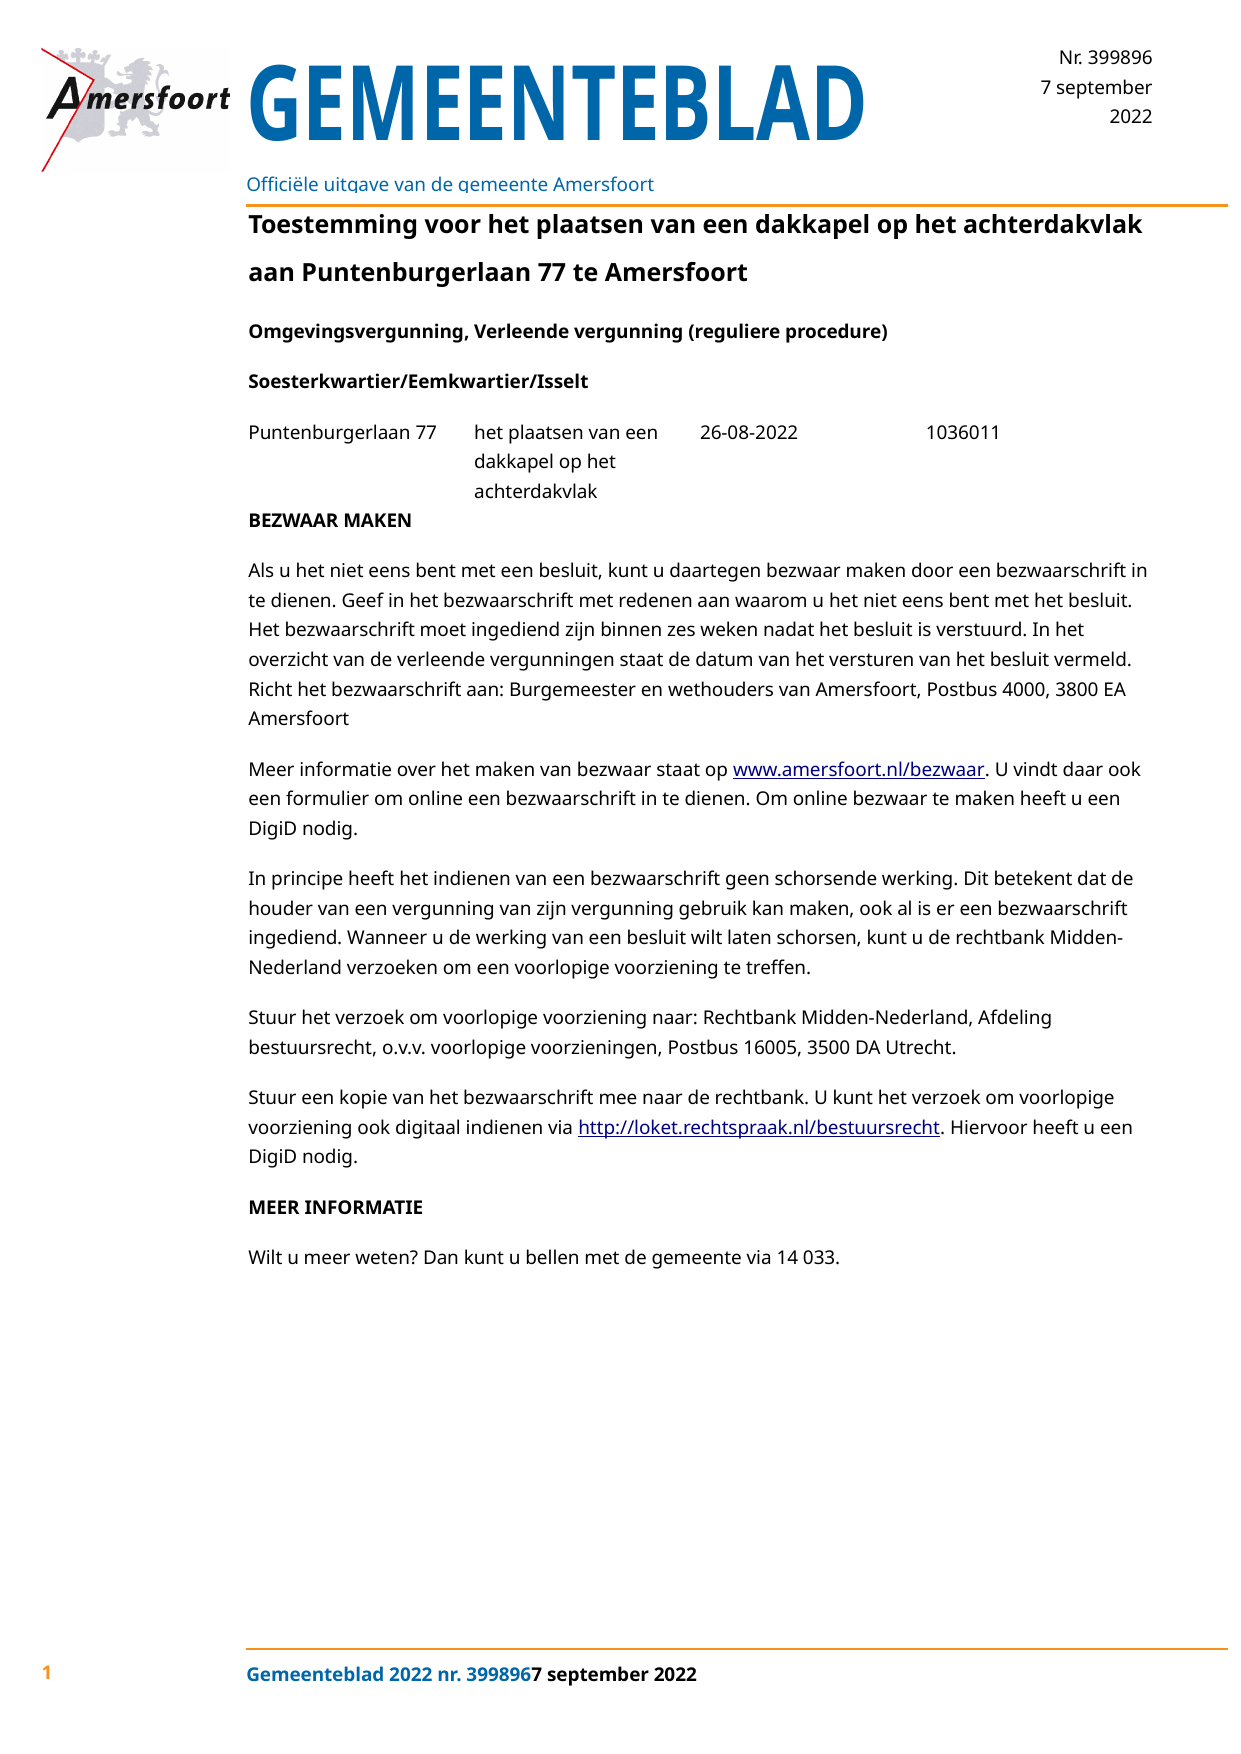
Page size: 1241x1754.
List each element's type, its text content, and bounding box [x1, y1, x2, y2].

table_header Puntenburgerlaan 77 [248, 419, 474, 504]
text Wilt u meer weten? Dan kunt u bellen met de gemeente via 14 033. [248, 1244, 1152, 1270]
text MEER INFORMATIE [248, 1194, 1152, 1220]
table_header 26-08-2022 [700, 419, 926, 504]
text Stuur een kopie van het bezwaarschrift mee naar de rechtbank. U kunt het verzoek om voorlopige voorziening ook digitaal indienen via http://loket.rechtspraak.nl/bestuursrecht. Hiervoor heeft u een DigiD nodig. [248, 1084, 1152, 1169]
text Stuur het verzoek om voorlopige voorziening naar: Rechtbank Midden-Nederland, Afdeling bestuursrecht, o.v.v. voorlopige voorzieningen, Postbus 16005, 3500 DA Utrecht. [248, 1004, 1152, 1060]
text Meer informatie over het maken van bezwaar staat op www.amersfoort.nl/bezwaar. U vindt daar ook een formulier om online een bezwaarschrift in te dienen. Om online bezwaar te maken heeft u een DigiD nodig. [248, 756, 1152, 841]
table_header het plaatsen van een dakkapel op het achterdakvlak [474, 419, 700, 504]
text Omgevingsvergunning, Verleende vergunning (reguliere procedure) [248, 318, 1152, 344]
table_header 1036011 [926, 419, 1152, 504]
text Toestemming voor het plaatsen van een dakkapel op het achterdakvlak aan Puntenburgerlaan 77 te Amersfoort [248, 207, 1152, 288]
text In principe heeft het indienen van een bezwaarschrift geen schorsende werking. Dit betekent dat de houder van een vergunning van zijn vergunning gebruik kan maken, ook al is er een bezwaarschrift ingediend. Wanneer u de werking van een besluit wilt laten schorsen, kunt u de rechtbank Midden-Nederland verzoeken om een voorlopige voorziening te treffen. [248, 865, 1152, 980]
text Als u het niet eens bent met een besluit, kunt u daartegen bezwaar maken door een bezwaarschrift in te dienen. Geef in het bezwaarschrift met redenen aan waarom u het niet eens bent met het besluit. Het bezwaarschrift moet ingediend zijn binnen zes weken nadat het besluit is verstuurd. In het overzicht van de verleende vergunningen staat de datum van het versturen van het besluit vermeld. Richt het bezwaarschrift aan: Burgemeester en wethouders van Amersfoort, Postbus 4000, 3800 EA Amersfoort [248, 557, 1152, 731]
text Soesterkwartier/Eemkwartier/Isselt [248, 368, 1152, 394]
picture [41, 47, 231, 172]
text BEZWAAR MAKEN [248, 507, 1152, 533]
